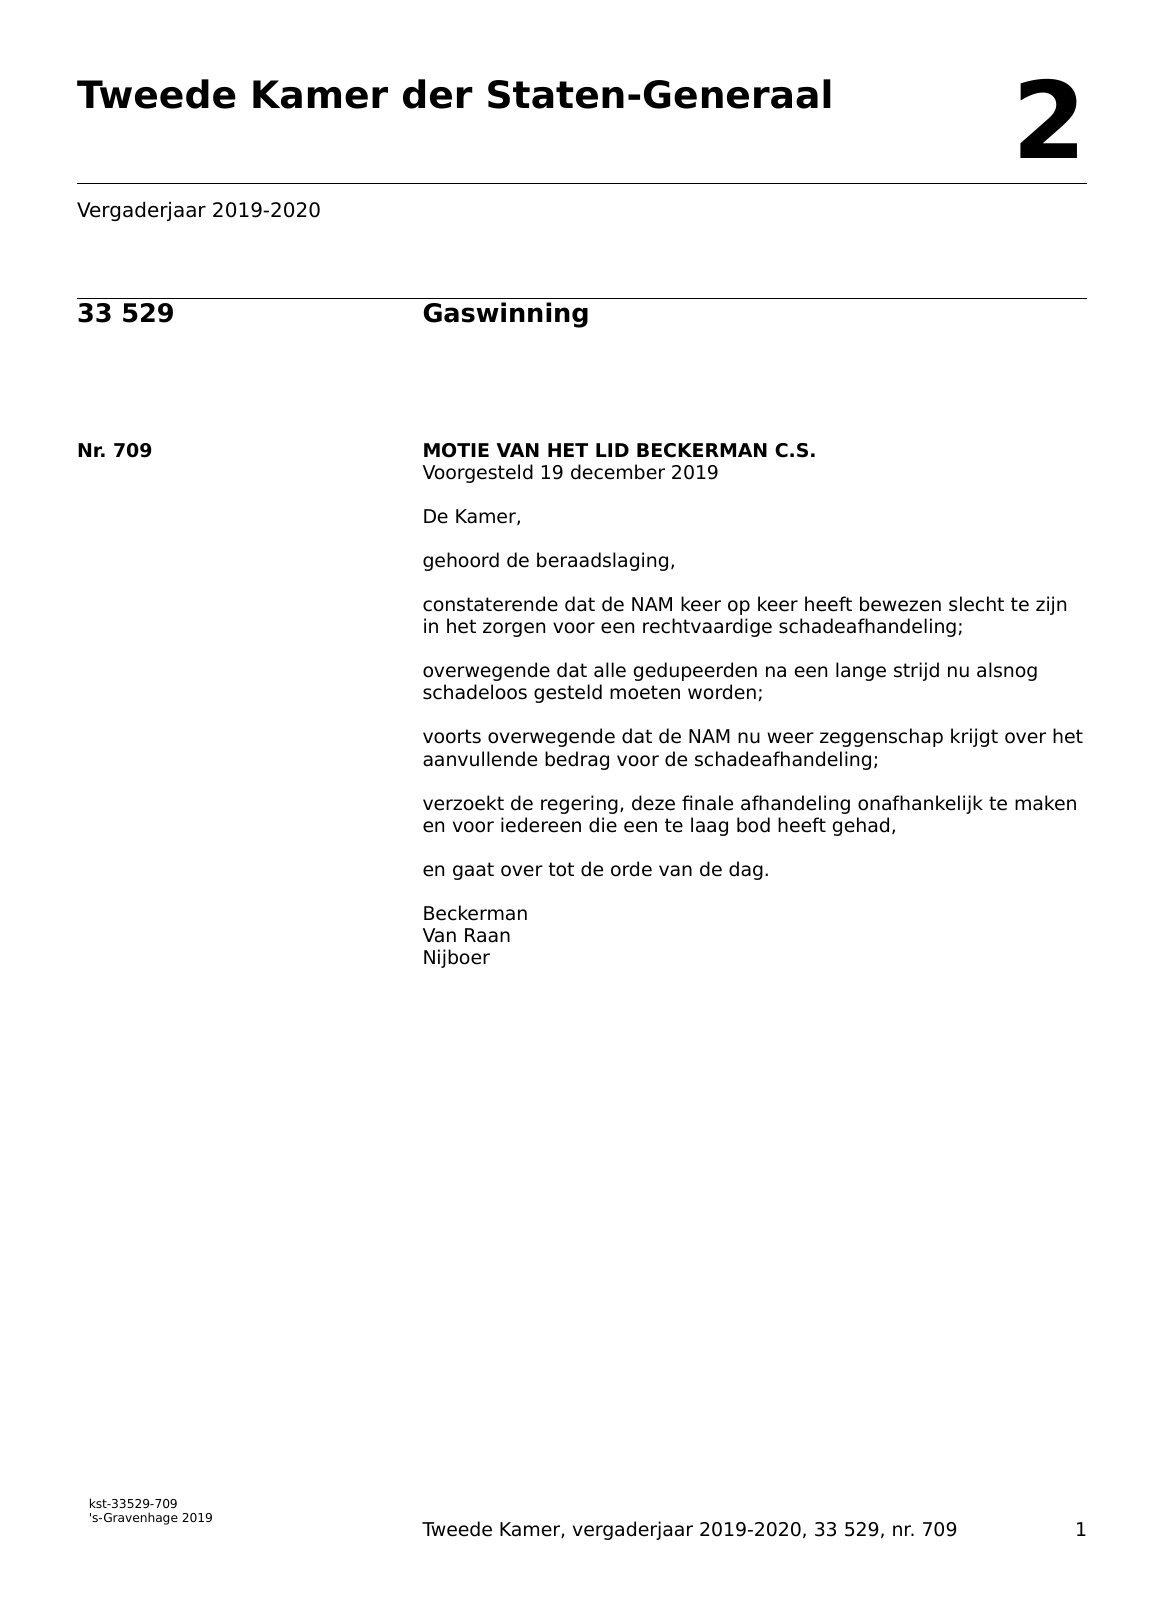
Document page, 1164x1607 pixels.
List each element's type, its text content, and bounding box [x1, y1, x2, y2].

table_header 2 [886, 59, 1087, 183]
text Beckerman [422, 903, 1087, 925]
text Voorgesteld 19 december 2019 [422, 462, 1087, 484]
text kst-33529-709 [88, 1497, 323, 1511]
table_header Tweede Kamer der Staten-Generaal [77, 59, 886, 183]
text constaterende dat de NAM keer op keer heeft bewezen slecht te zijn in het zorgen voor een rechtvaardige schadeafhandeling; [422, 594, 1087, 638]
text verzoekt de regering, deze finale afhandeling onafhankelijk te maken en voor iedereen die een te laag bod heeft gehad, [422, 793, 1087, 837]
text voorts overwegende dat de NAM nu weer zeggenschap krijgt over het aanvullende bedrag voor de schadeafhandeling; [422, 726, 1087, 770]
text en gaat over tot de orde van de dag. [422, 859, 1087, 881]
subtitle Nr. 709 MOTIE VAN HET LID BECKERMAN C.S. [77, 440, 1087, 462]
table_cell Vergaderjaar 2019-2020 [77, 184, 1087, 298]
text overwegende dat alle gedupeerden na een lange strijd nu alsnog schadeloos gesteld moeten worden; [422, 660, 1087, 704]
text Van Raan [422, 925, 1087, 947]
text Nijboer [422, 947, 1087, 969]
text 's-Gravenhage 2019 [88, 1511, 323, 1525]
text De Kamer, [422, 506, 1087, 528]
subtitle 33 529 Gaswinning [77, 299, 1087, 329]
text gehoord de beraadslaging, [422, 550, 1087, 572]
